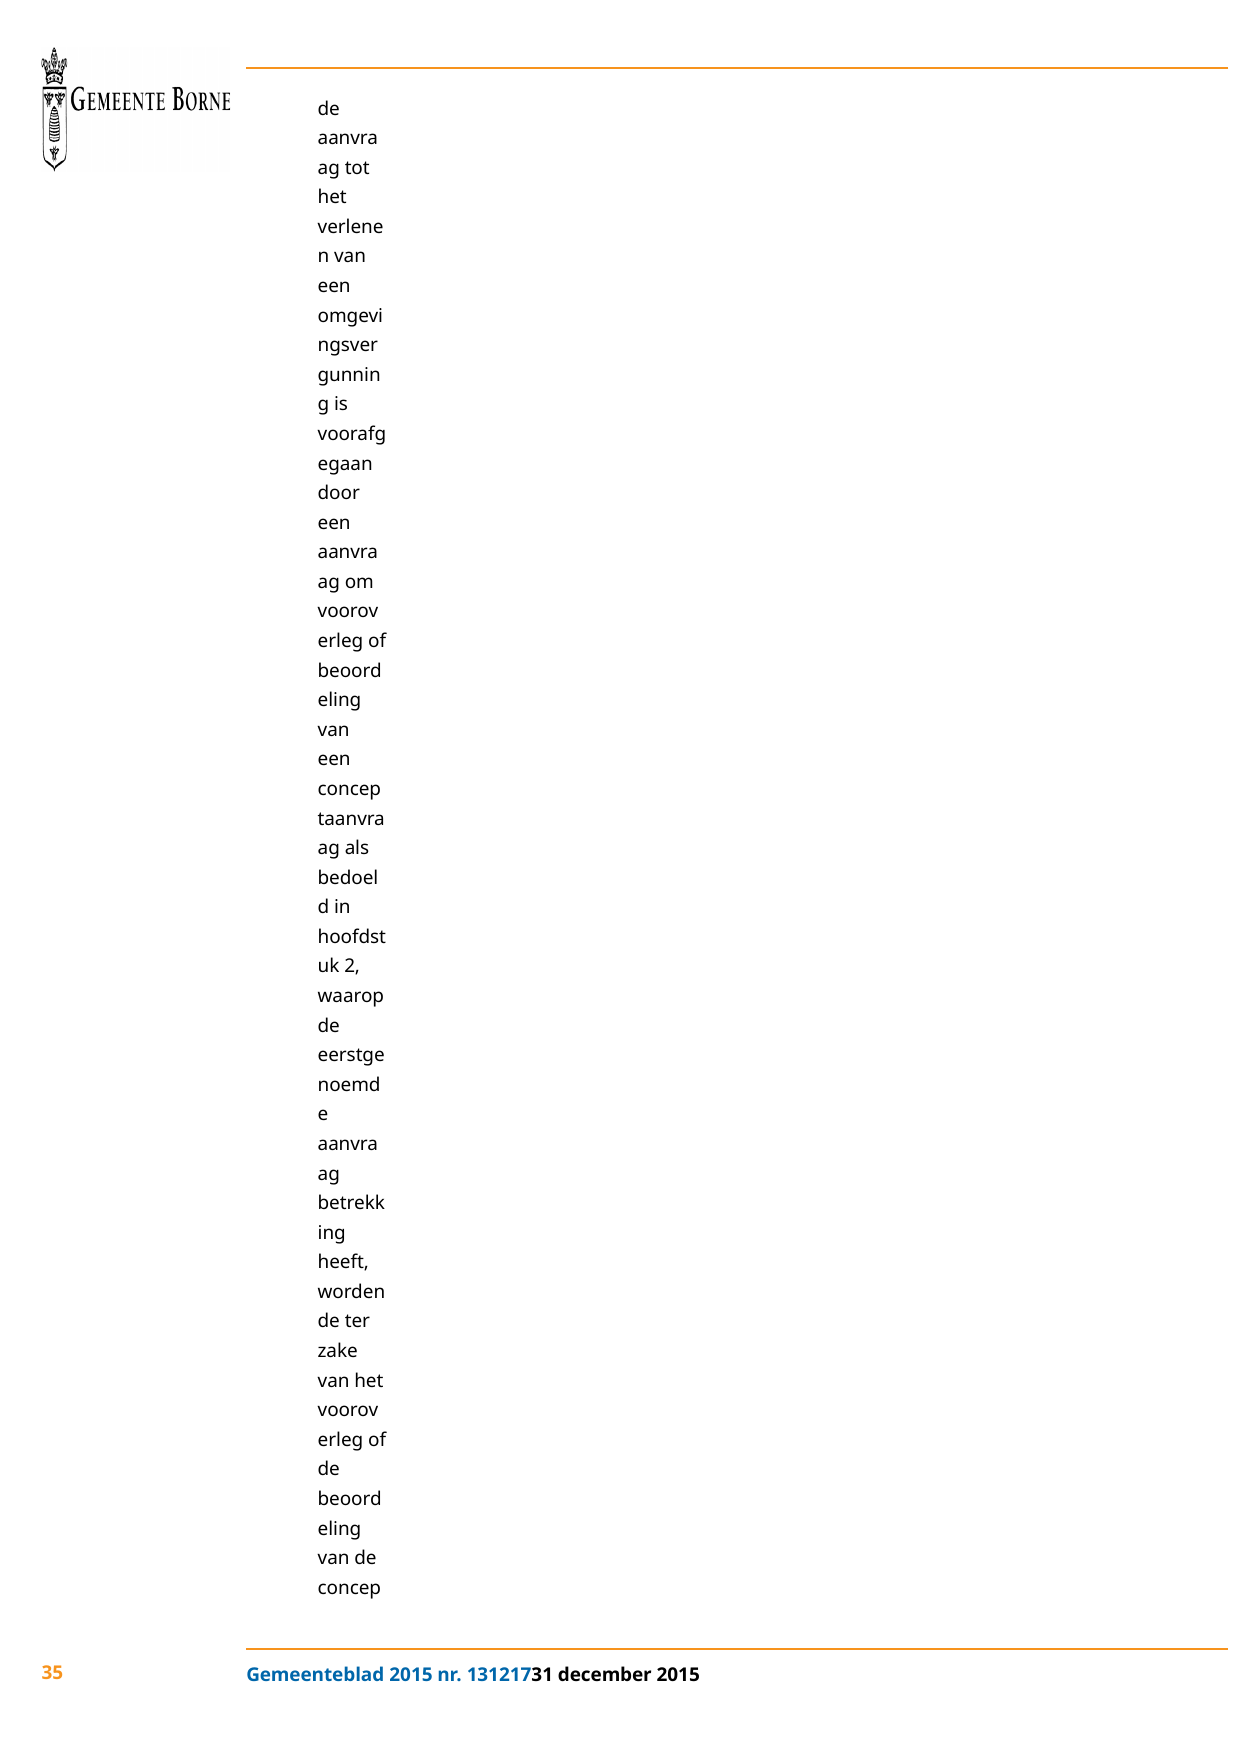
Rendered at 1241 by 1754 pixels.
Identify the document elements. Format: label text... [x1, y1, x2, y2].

table_cell [456, 95, 526, 1600]
table_cell [387, 95, 456, 1600]
table_cell [248, 95, 317, 1600]
picture [41, 47, 231, 172]
table_cell de aanvraag tot het verlenen van een omgevingsvergunning is voorafgegaan door een aanvraag om vooroverleg of beoordeling van een conceptaanvraag als bedoeld in hoofdstuk 2, waarop de eerstgenoemde aanvraag betrekking heeft, worden de ter zake van het vooroverleg of de beoordeling van de concep [318, 95, 387, 1600]
